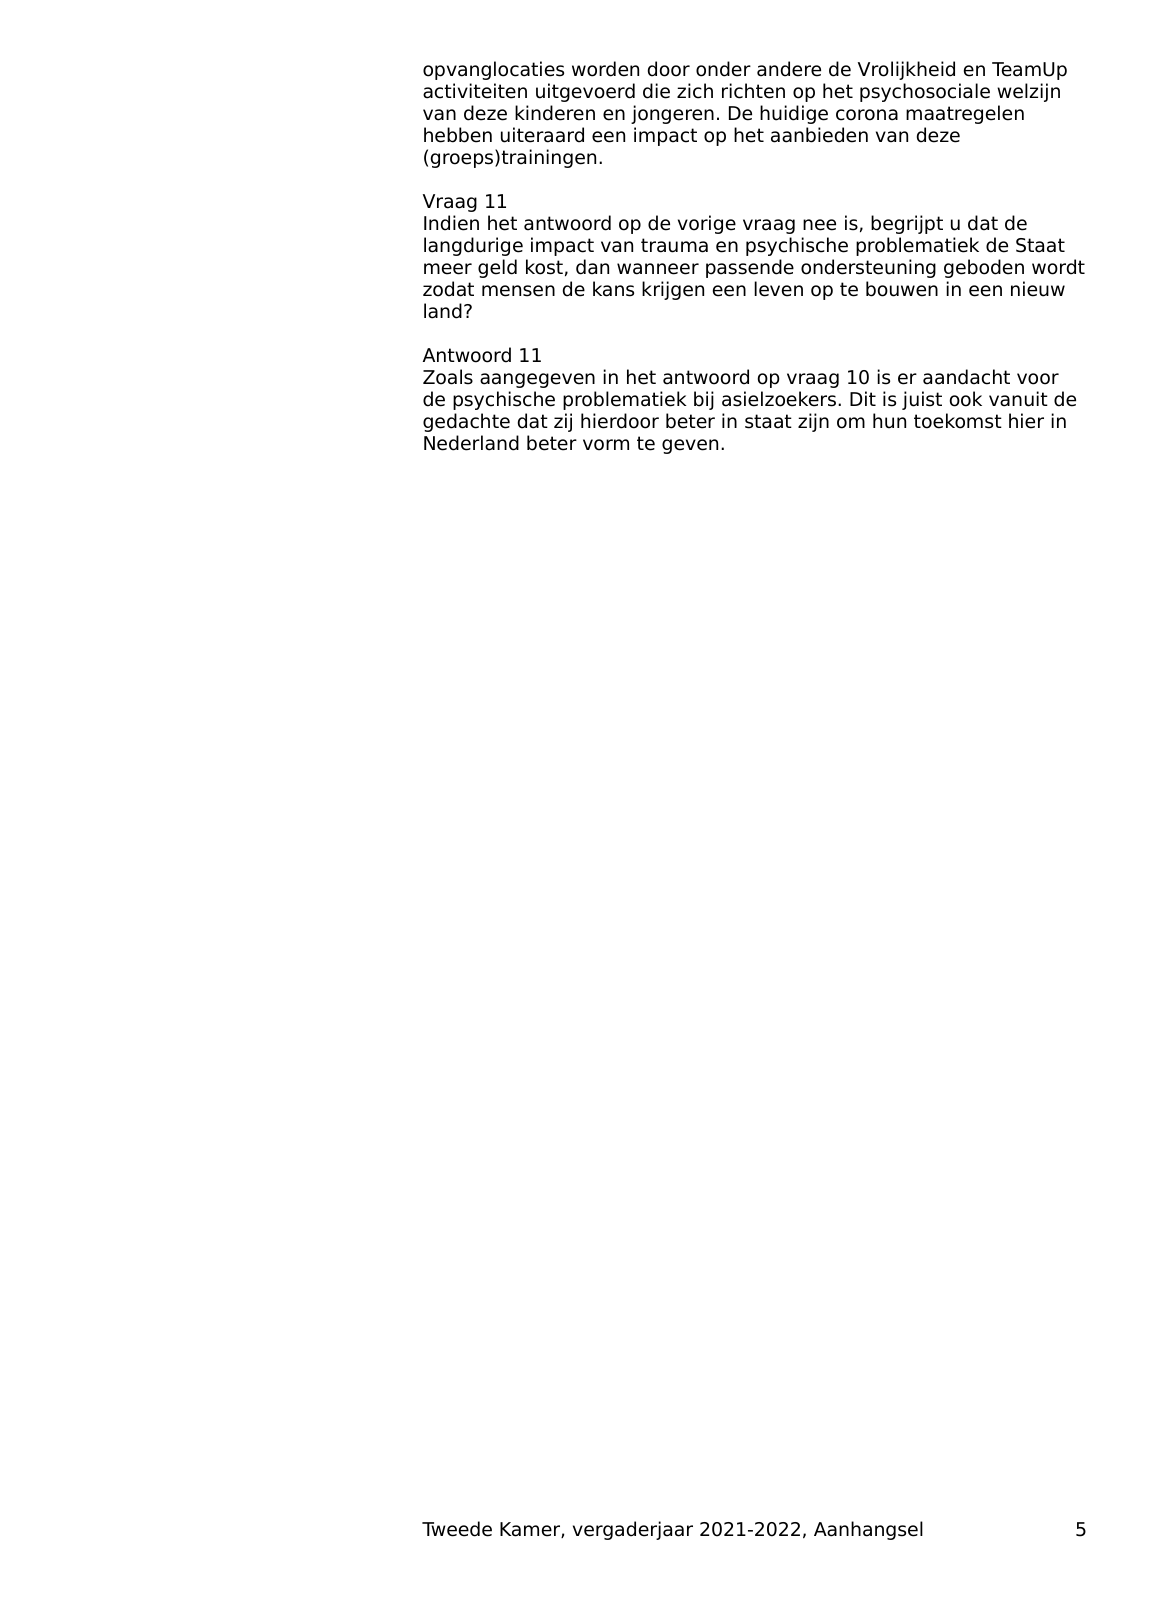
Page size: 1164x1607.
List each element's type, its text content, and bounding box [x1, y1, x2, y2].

text Vraag 11 [422, 191, 1087, 213]
text Antwoord 11 [422, 345, 1087, 367]
text opvanglocaties worden door onder andere de Vrolijkheid en TeamUp activiteiten uitgevoerd die zich richten op het psychosociale welzijn van deze kinderen en jongeren. De huidige corona maatregelen hebben uiteraard een impact op het aanbieden van deze (groeps)trainingen. [422, 59, 1087, 169]
text Indien het antwoord op de vorige vraag nee is, begrijpt u dat de langdurige impact van trauma en psychische problematiek de Staat meer geld kost, dan wanneer passende ondersteuning geboden wordt zodat mensen de kans krijgen een leven op te bouwen in een nieuw land? [422, 213, 1087, 323]
text Zoals aangegeven in het antwoord op vraag 10 is er aandacht voor de psychische problematiek bij asielzoekers. Dit is juist ook vanuit de gedachte dat zij hierdoor beter in staat zijn om hun toekomst hier in Nederland beter vorm te geven. [422, 367, 1087, 455]
